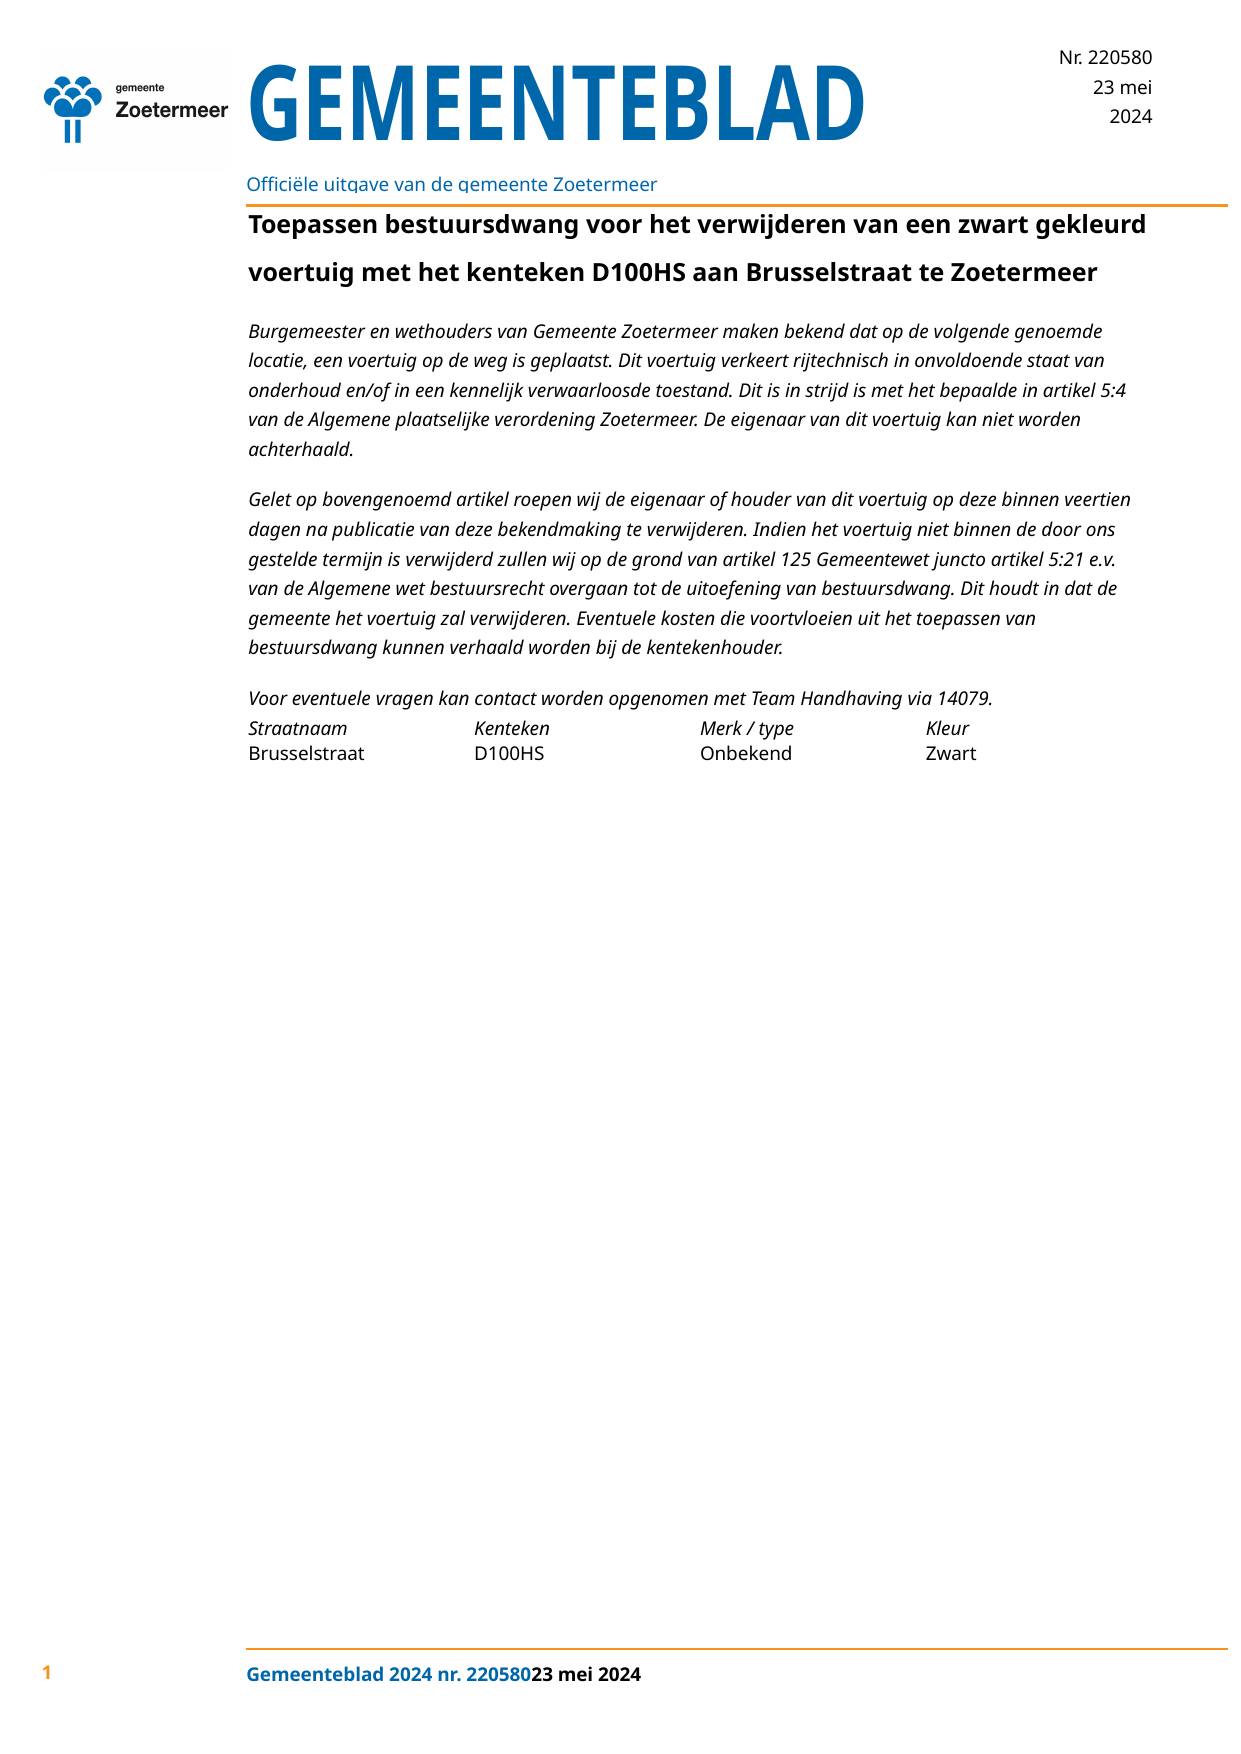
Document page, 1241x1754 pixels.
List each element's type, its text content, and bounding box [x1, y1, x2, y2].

picture [41, 47, 231, 172]
table_header Straatnaam [248, 715, 474, 740]
table_cell Brusselstraat [248, 740, 474, 766]
text Burgemeester en wethouders van Gemeente Zoetermeer maken bekend dat op de volgende genoemde locatie, een voertuig op de weg is geplaatst. Dit voertuig verkeert rijtechnisch in onvoldoende staat van onderhoud en/of in een kennelijk verwaarloosde toestand. Dit is in strijd is met het bepaalde in artikel 5:4 van de Algemene plaatselijke verordening Zoetermeer. De eigenaar van dit voertuig kan niet worden achterhaald. [248, 318, 1152, 462]
text Toepassen bestuursdwang voor het verwijderen van een zwart gekleurd voertuig met het kenteken D100HS aan Brusselstraat te Zoetermeer [248, 207, 1152, 288]
text Gelet op bovengenoemd artikel roepen wij de eigenaar of houder van dit voertuig op deze binnen veertien dagen na publicatie van deze bekendmaking te verwijderen. Indien het voertuig niet binnen de door ons gestelde termijn is verwijderd zullen wij op de grond van artikel 125 Gemeentewet juncto artikel 5:21 e.v. van de Algemene wet bestuursrecht overgaan tot de uitoefening van bestuursdwang. Dit houdt in dat de gemeente het voertuig zal verwijderen. Eventuele kosten die voortvloeien uit het toepassen van bestuursdwang kunnen verhaald worden bij de kentekenhouder. [248, 487, 1152, 660]
table_cell D100HS [474, 740, 700, 766]
table_cell Onbekend [700, 740, 926, 766]
table_header Kenteken [474, 715, 700, 740]
table_cell Zwart [926, 740, 1152, 766]
table_header Merk / type [700, 715, 926, 740]
text Voor eventuele vragen kan contact worden opgenomen met Team Handhaving via 14079. [248, 685, 1152, 711]
table_header Kleur [926, 715, 1152, 740]
